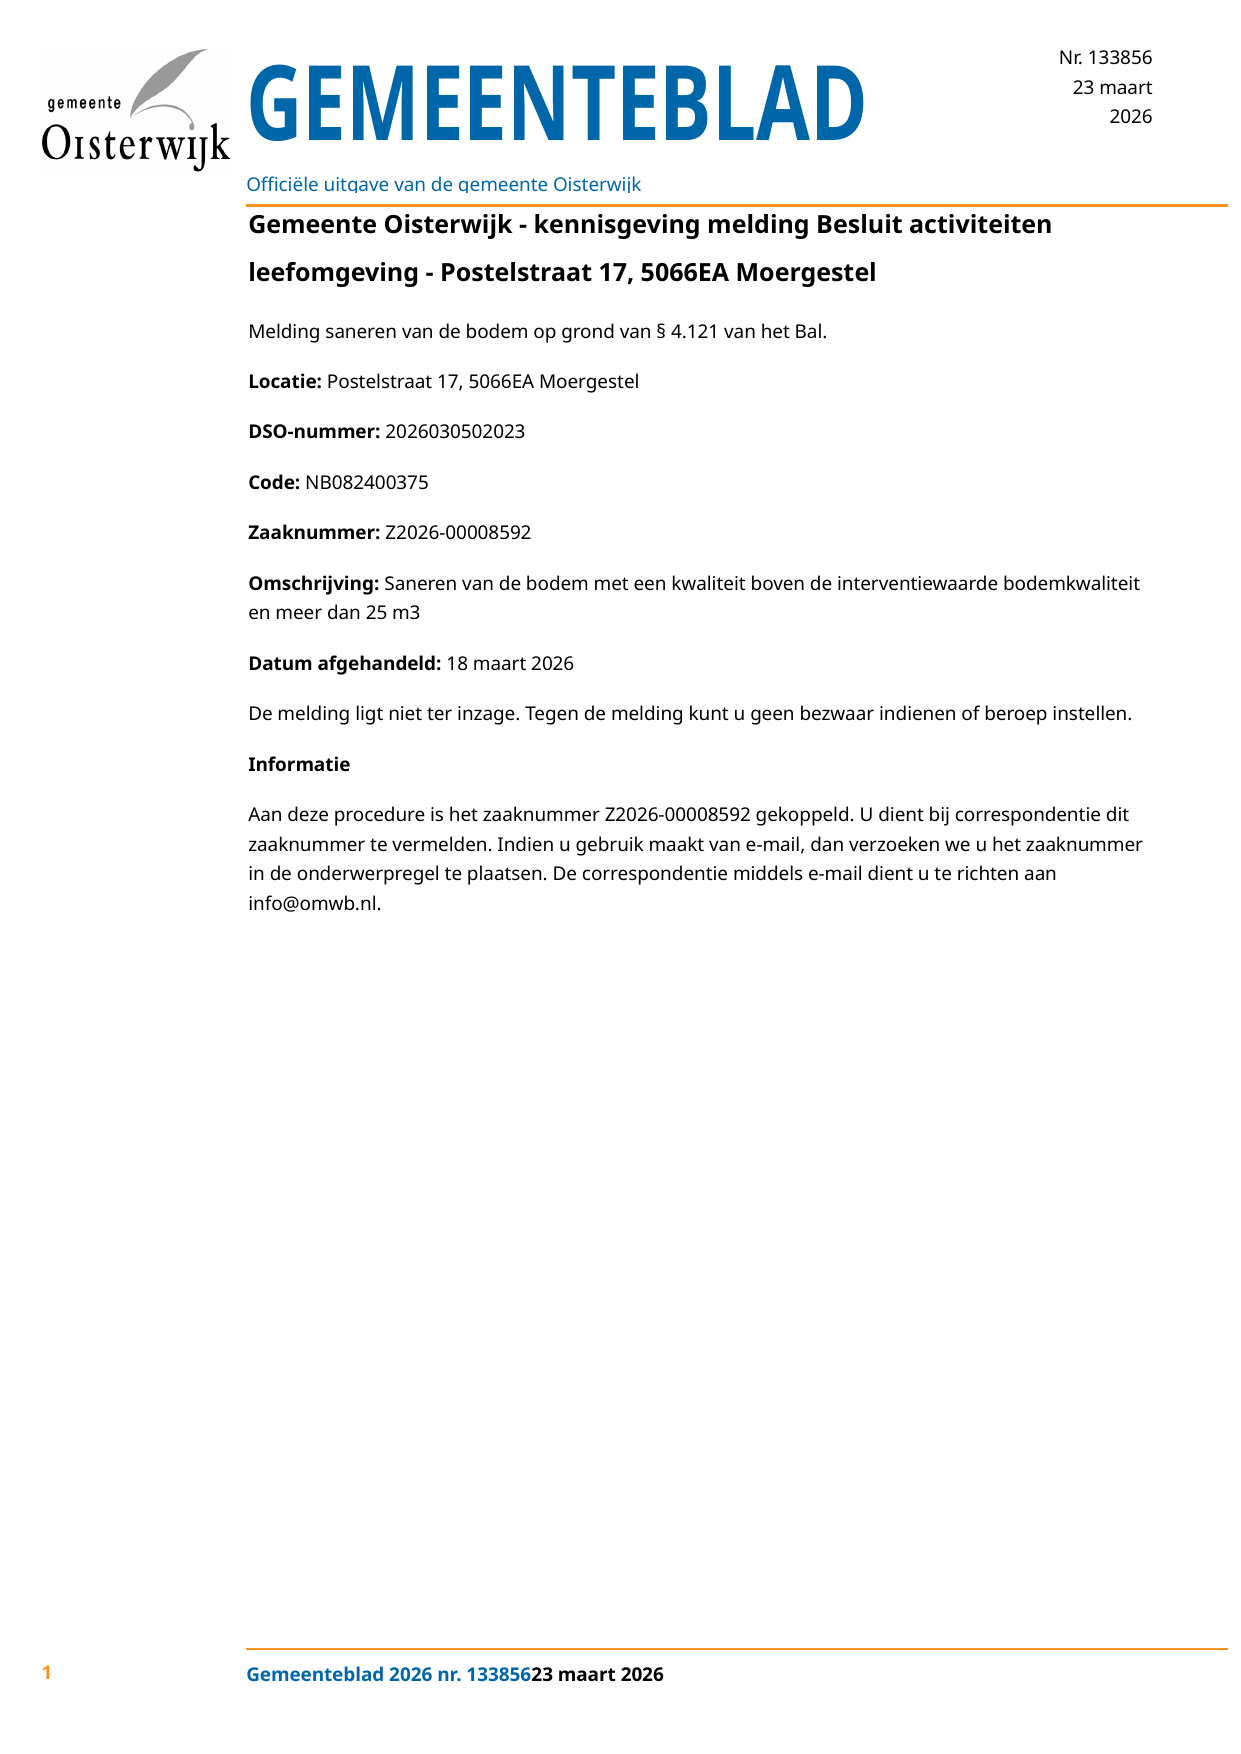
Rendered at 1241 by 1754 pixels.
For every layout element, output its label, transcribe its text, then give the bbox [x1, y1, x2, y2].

text Melding saneren van de bodem op grond van § 4.121 van het Bal. [248, 318, 1152, 344]
picture [41, 47, 231, 172]
text De melding ligt niet ter inzage. Tegen de melding kunt u geen bezwaar indienen of beroep instellen. [248, 700, 1152, 726]
text DSO-nummer: 2026030502023 [248, 419, 1152, 444]
text Zaaknummer: Z2026-00008592 [248, 519, 1152, 545]
text Datum afgehandeld: 18 maart 2026 [248, 650, 1152, 676]
text Informatie [248, 751, 1152, 777]
text Omschrijving: Saneren van de bodem met een kwaliteit boven de interventiewaarde bodemkwaliteit en meer dan 25 m3 [248, 570, 1152, 625]
text Gemeente Oisterwijk - kennisgeving melding Besluit activiteiten leefomgeving - Postelstraat 17, 5066EA Moergestel [248, 207, 1152, 288]
text Code: NB082400375 [248, 469, 1152, 495]
text Locatie: Postelstraat 17, 5066EA Moergestel [248, 368, 1152, 394]
text Aan deze procedure is het zaaknummer Z2026-00008592 gekoppeld. U dient bij correspondentie dit zaaknummer te vermelden. Indien u gebruik maakt van e-mail, dan verzoeken we u het zaaknummer in de onderwerpregel te plaatsen. De correspondentie middels e-mail dient u te richten aan info@omwb.nl. [248, 801, 1152, 916]
